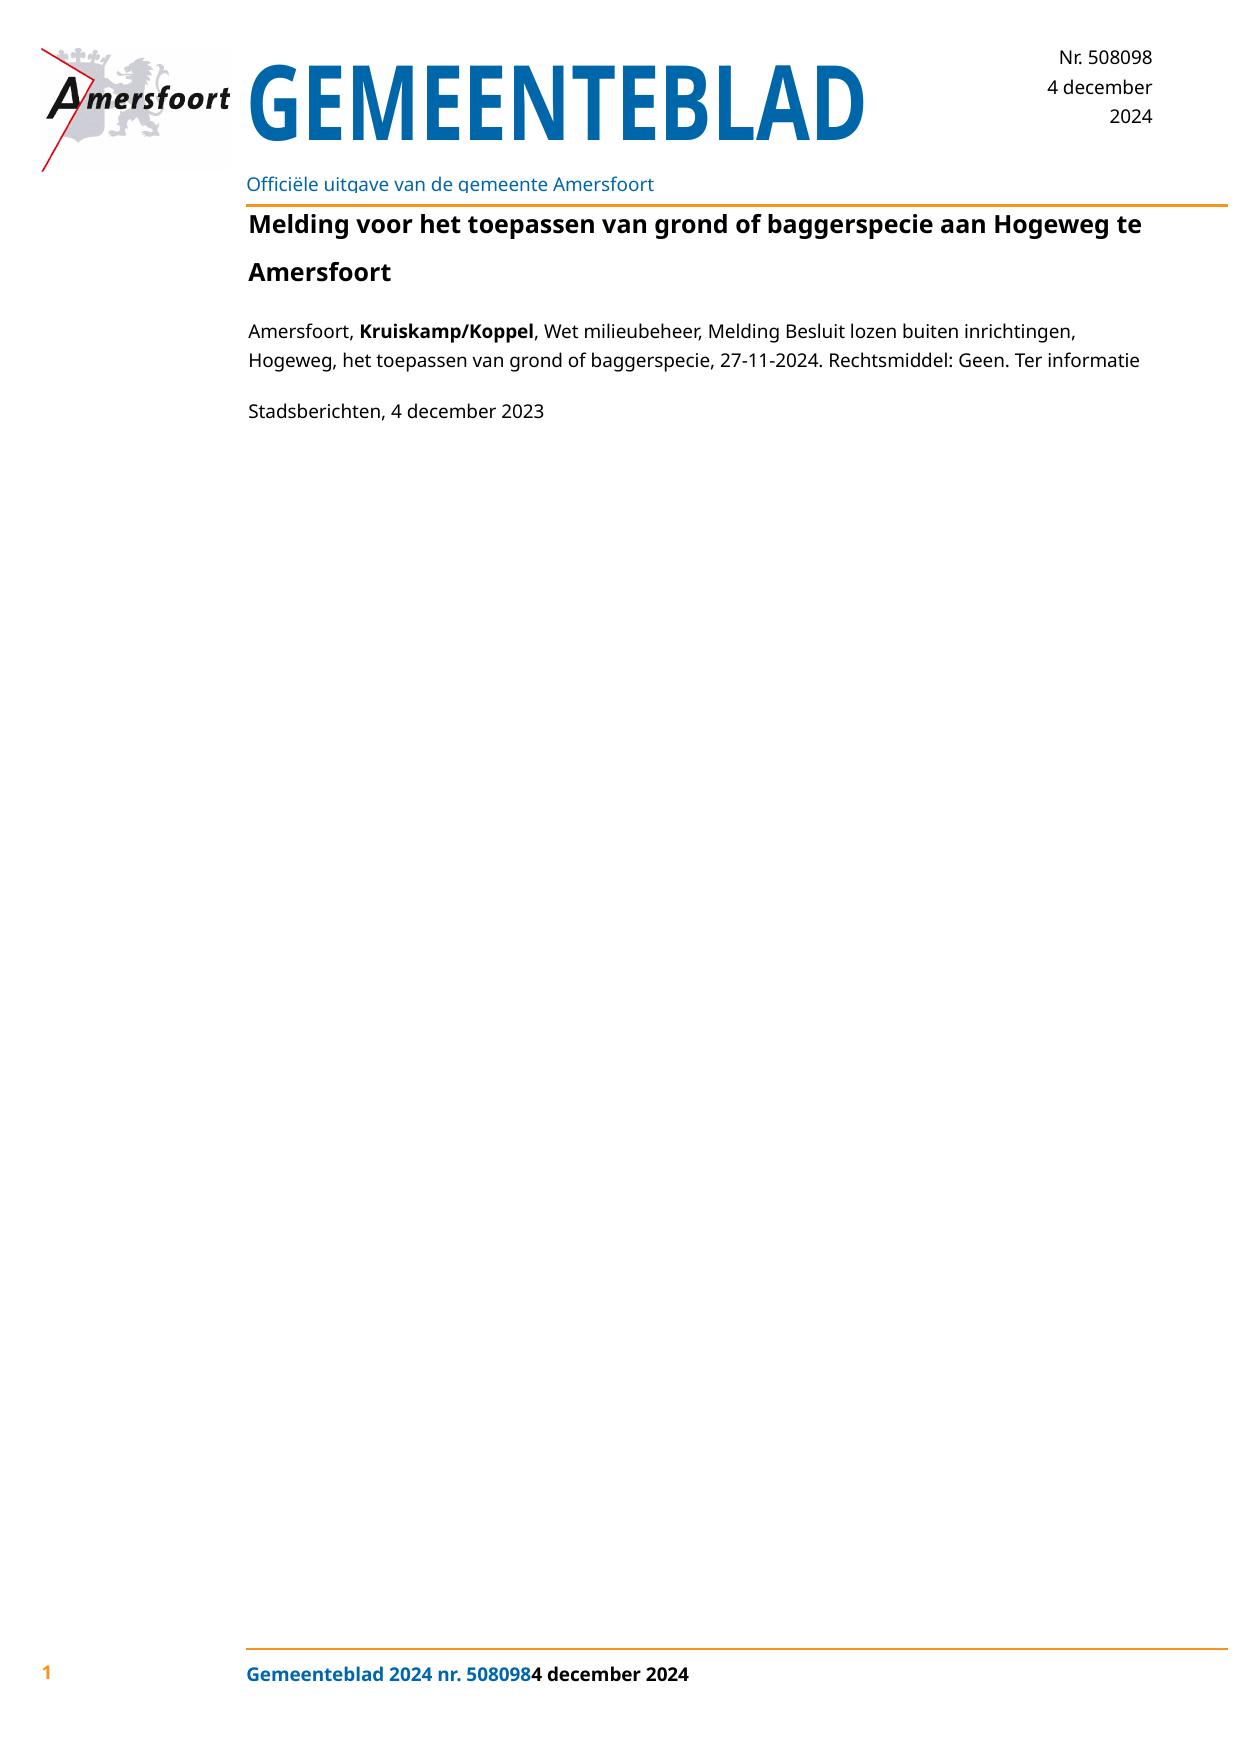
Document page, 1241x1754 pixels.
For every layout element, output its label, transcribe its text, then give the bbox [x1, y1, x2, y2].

text Stadsberichten, 4 december 2023 [248, 398, 1152, 424]
text Melding voor het toepassen van grond of baggerspecie aan Hogeweg te Amersfoort [248, 207, 1152, 288]
picture [41, 47, 231, 172]
text Amersfoort, Kruiskamp/Koppel, Wet milieubeheer, Melding Besluit lozen buiten inrichtingen, Hogeweg, het toepassen van grond of baggerspecie, 27-11-2024. Rechtsmiddel: Geen. Ter informatie [248, 318, 1152, 373]
